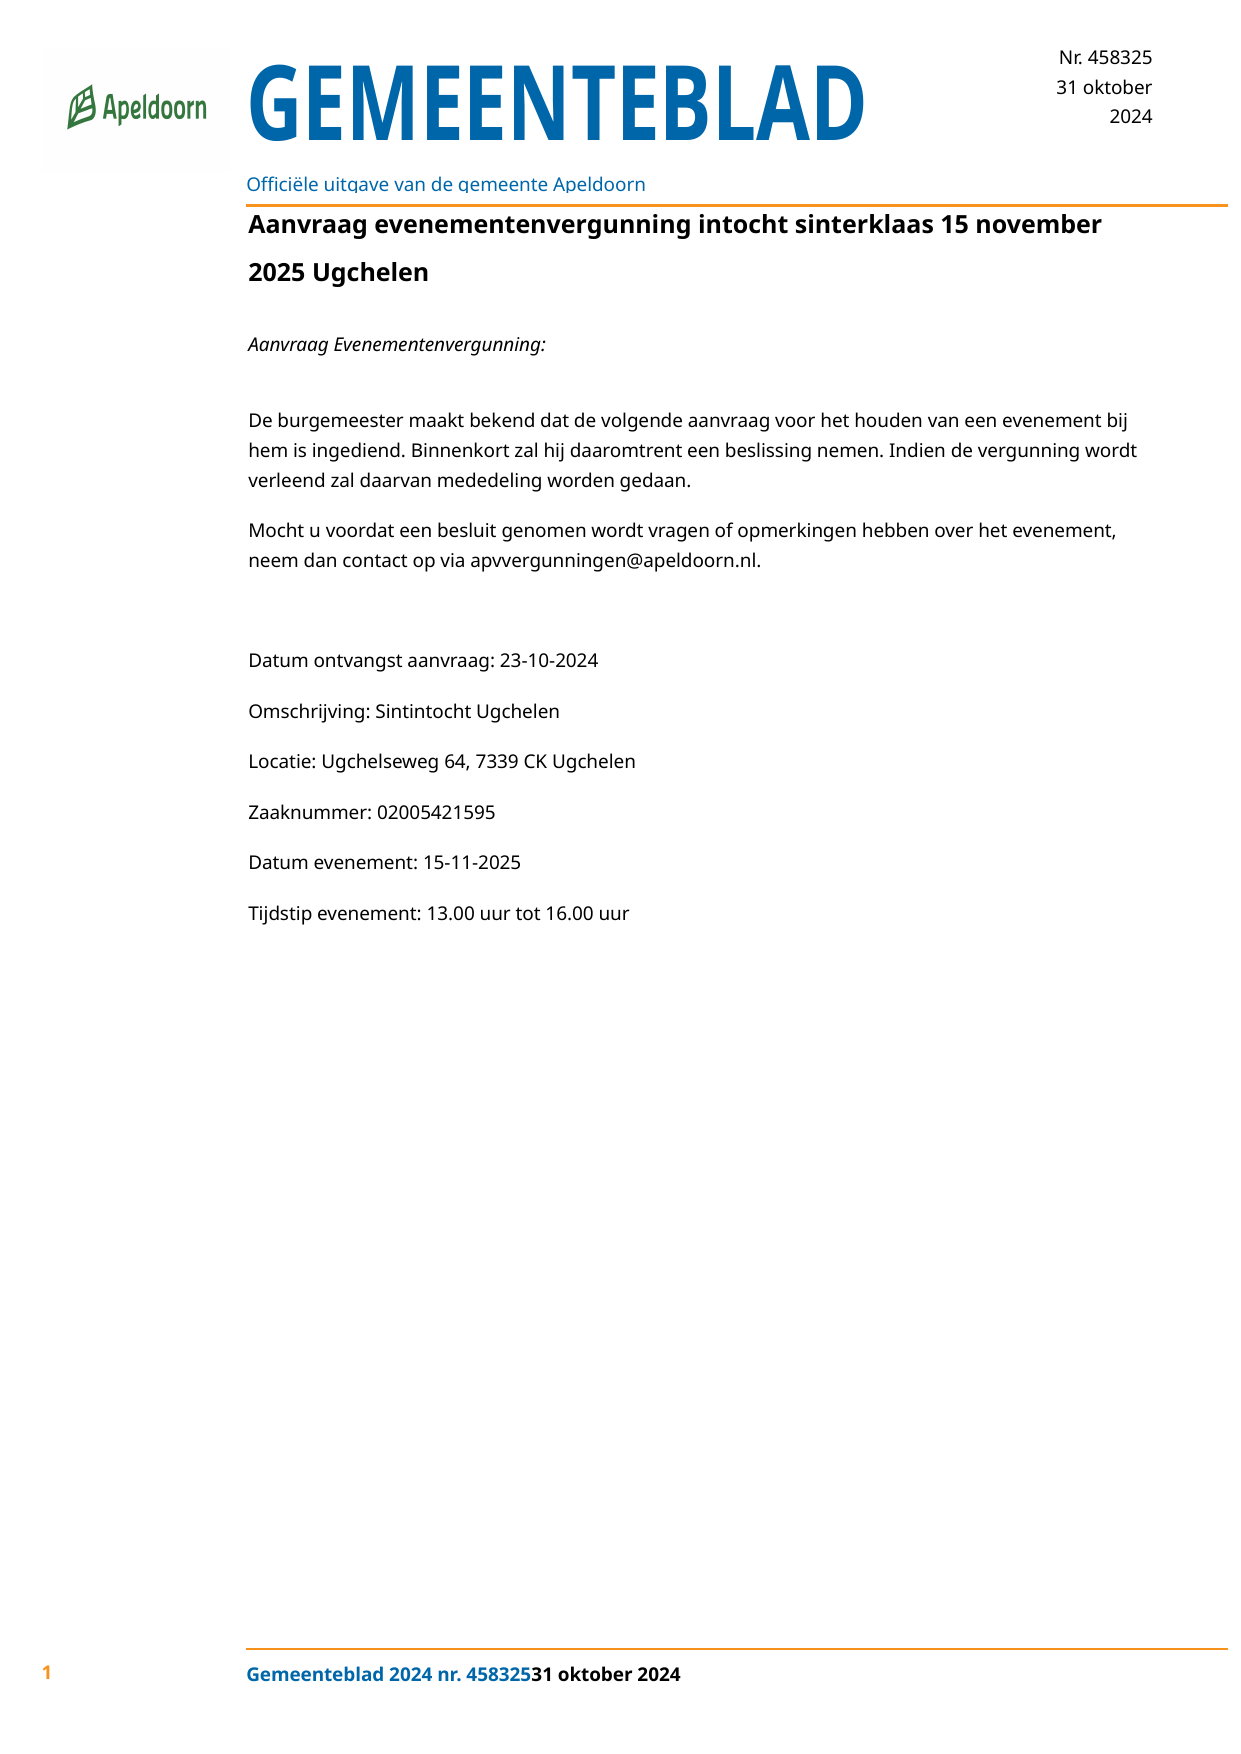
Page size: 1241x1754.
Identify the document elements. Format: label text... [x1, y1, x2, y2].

text Tijdstip evenement: 13.00 uur tot 16.00 uur [248, 900, 1152, 925]
text Aanvraag Evenementenvergunning: [248, 331, 1152, 357]
text Aanvraag evenementenvergunning intocht sinterklaas 15 november 2025 Ugchelen [248, 207, 1152, 288]
text Locatie: Ugchelseweg 64, 7339 CK Ugchelen [248, 748, 1152, 774]
text De burgemeester maakt bekend dat de volgende aanvraag voor het houden van een evenement bij hem is ingediend. Binnenkort zal hij daaromtrent een beslissing nemen. Indien de vergunning wordt verleend zal daarvan mededeling worden gedaan. [248, 408, 1152, 492]
text Datum evenement: 15-11-2025 [248, 849, 1152, 875]
picture [41, 47, 231, 172]
text Datum ontvangst aanvraag: 23-10-2024 [248, 648, 1152, 673]
text Zaaknummer: 02005421595 [248, 799, 1152, 824]
text Omschrijving: Sintintocht Ugchelen [248, 698, 1152, 724]
text Mocht u voordat een besluit genomen wordt vragen of opmerkingen hebben over het evenement, neem dan contact op via apvvergunningen@apeldoorn.nl. [248, 517, 1152, 572]
